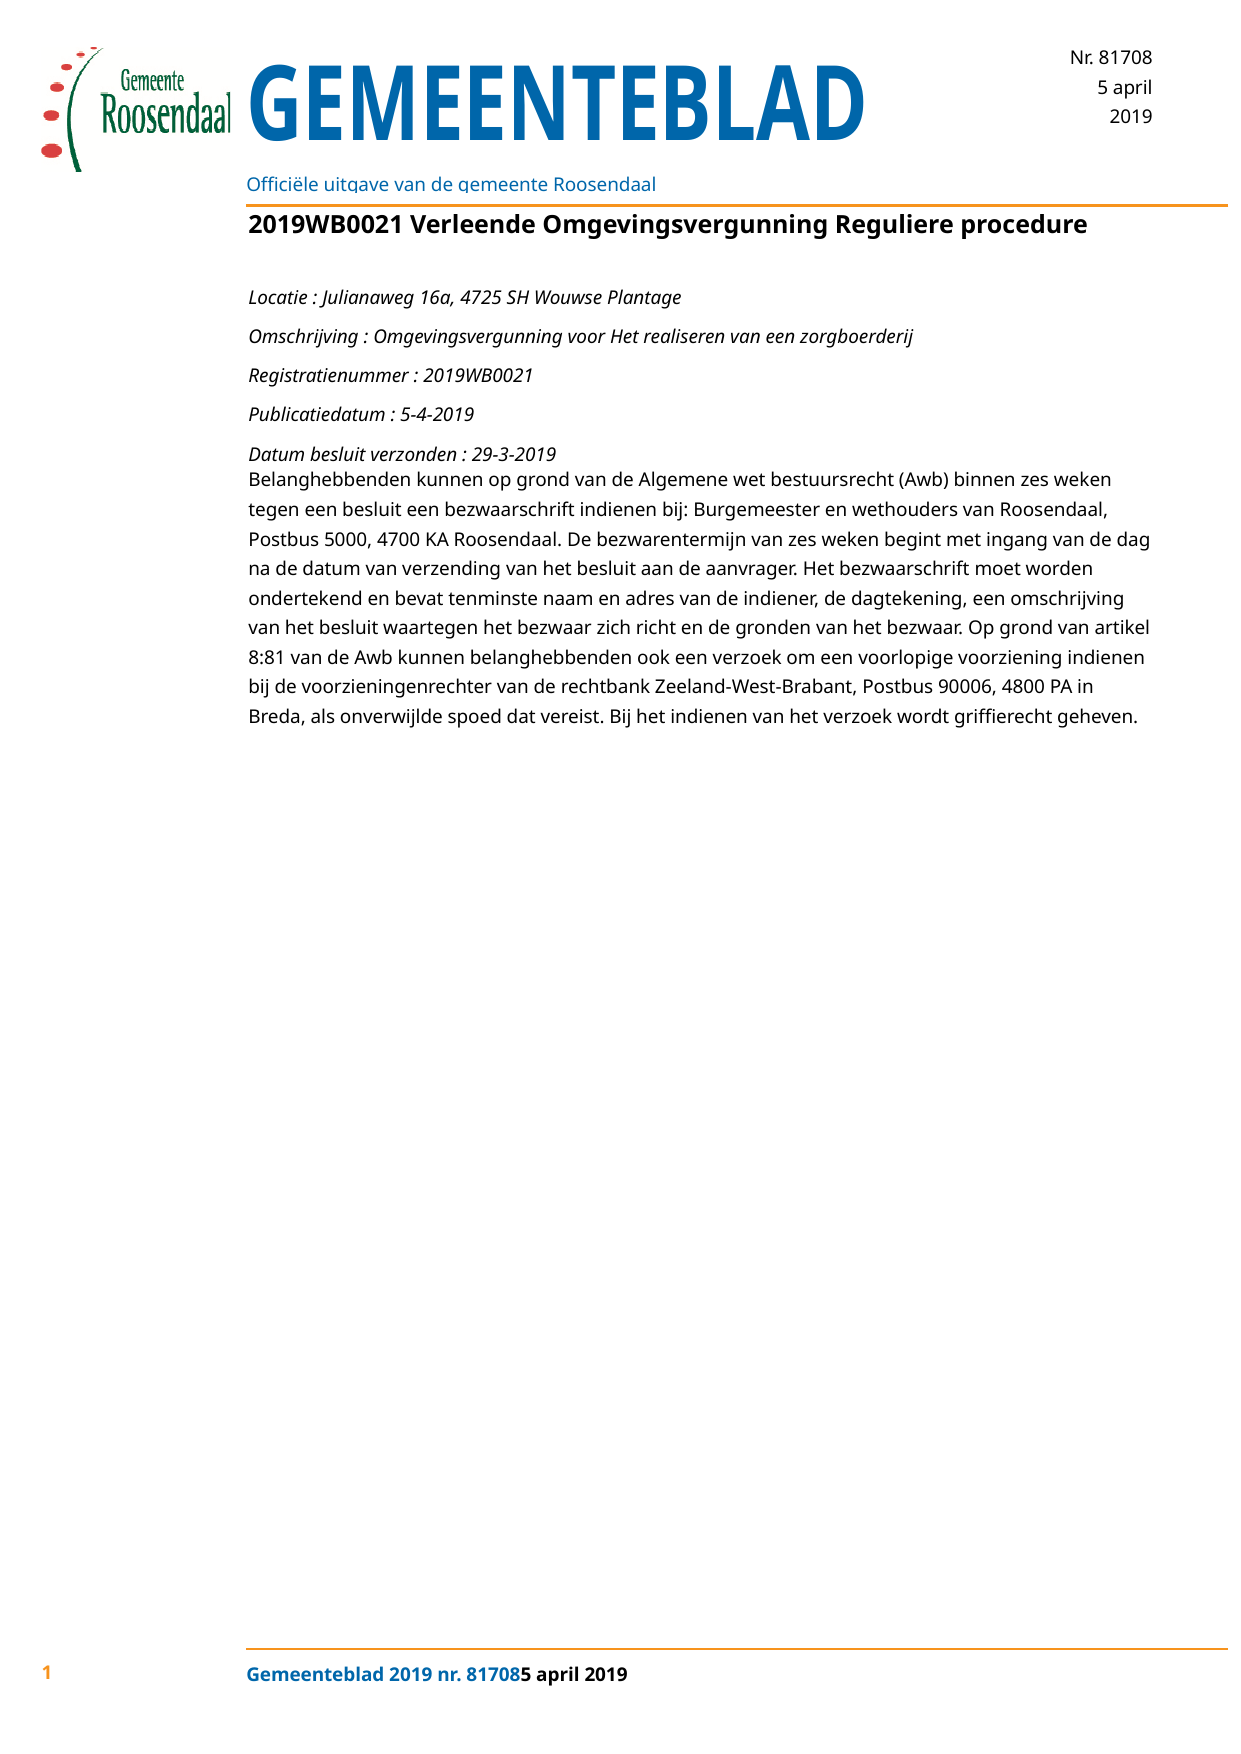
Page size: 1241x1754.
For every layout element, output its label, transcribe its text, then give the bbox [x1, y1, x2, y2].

text Locatie : Julianaweg 16a, 4725 SH Wouwse Plantage [248, 284, 1152, 309]
text Belanghebbenden kunnen op grond van de Algemene wet bestuursrecht (Awb) binnen zes weken tegen een besluit een bezwaarschrift indienen bij: Burgemeester en wethouders van Roosendaal, Postbus 5000, 4700 KA Roosendaal. De bezwarentermijn van zes weken begint met ingang van de dag na de datum van verzending van het besluit aan de aanvrager. Het bezwaarschrift moet worden ondertekend en bevat tenminste naam en adres van de indiener, de dagtekening, een omschrijving van het besluit waartegen het bezwaar zich richt en de gronden van het bezwaar. Op grond van artikel 8:81 van de Awb kunnen belanghebbenden ook een verzoek om een voorlopige voorziening indienen bij de voorzieningenrechter van de rechtbank Zeeland-West-Brabant, Postbus 90006, 4800 PA in Breda, als onverwijlde spoed dat vereist. Bij het indienen van het verzoek wordt griffierecht geheven. [248, 467, 1152, 729]
text Datum besluit verzonden : 29-3-2019 [248, 441, 1152, 467]
text Publicatiedatum : 5-4-2019 [248, 402, 1152, 427]
picture [41, 47, 231, 172]
text 2019WB0021 Verleende Omgevingsvergunning Reguliere procedure [248, 207, 1152, 241]
text Registratienummer : 2019WB0021 [248, 362, 1152, 388]
text Omschrijving : Omgevingsvergunning voor Het realiseren van een zorgboerderij [248, 323, 1152, 349]
